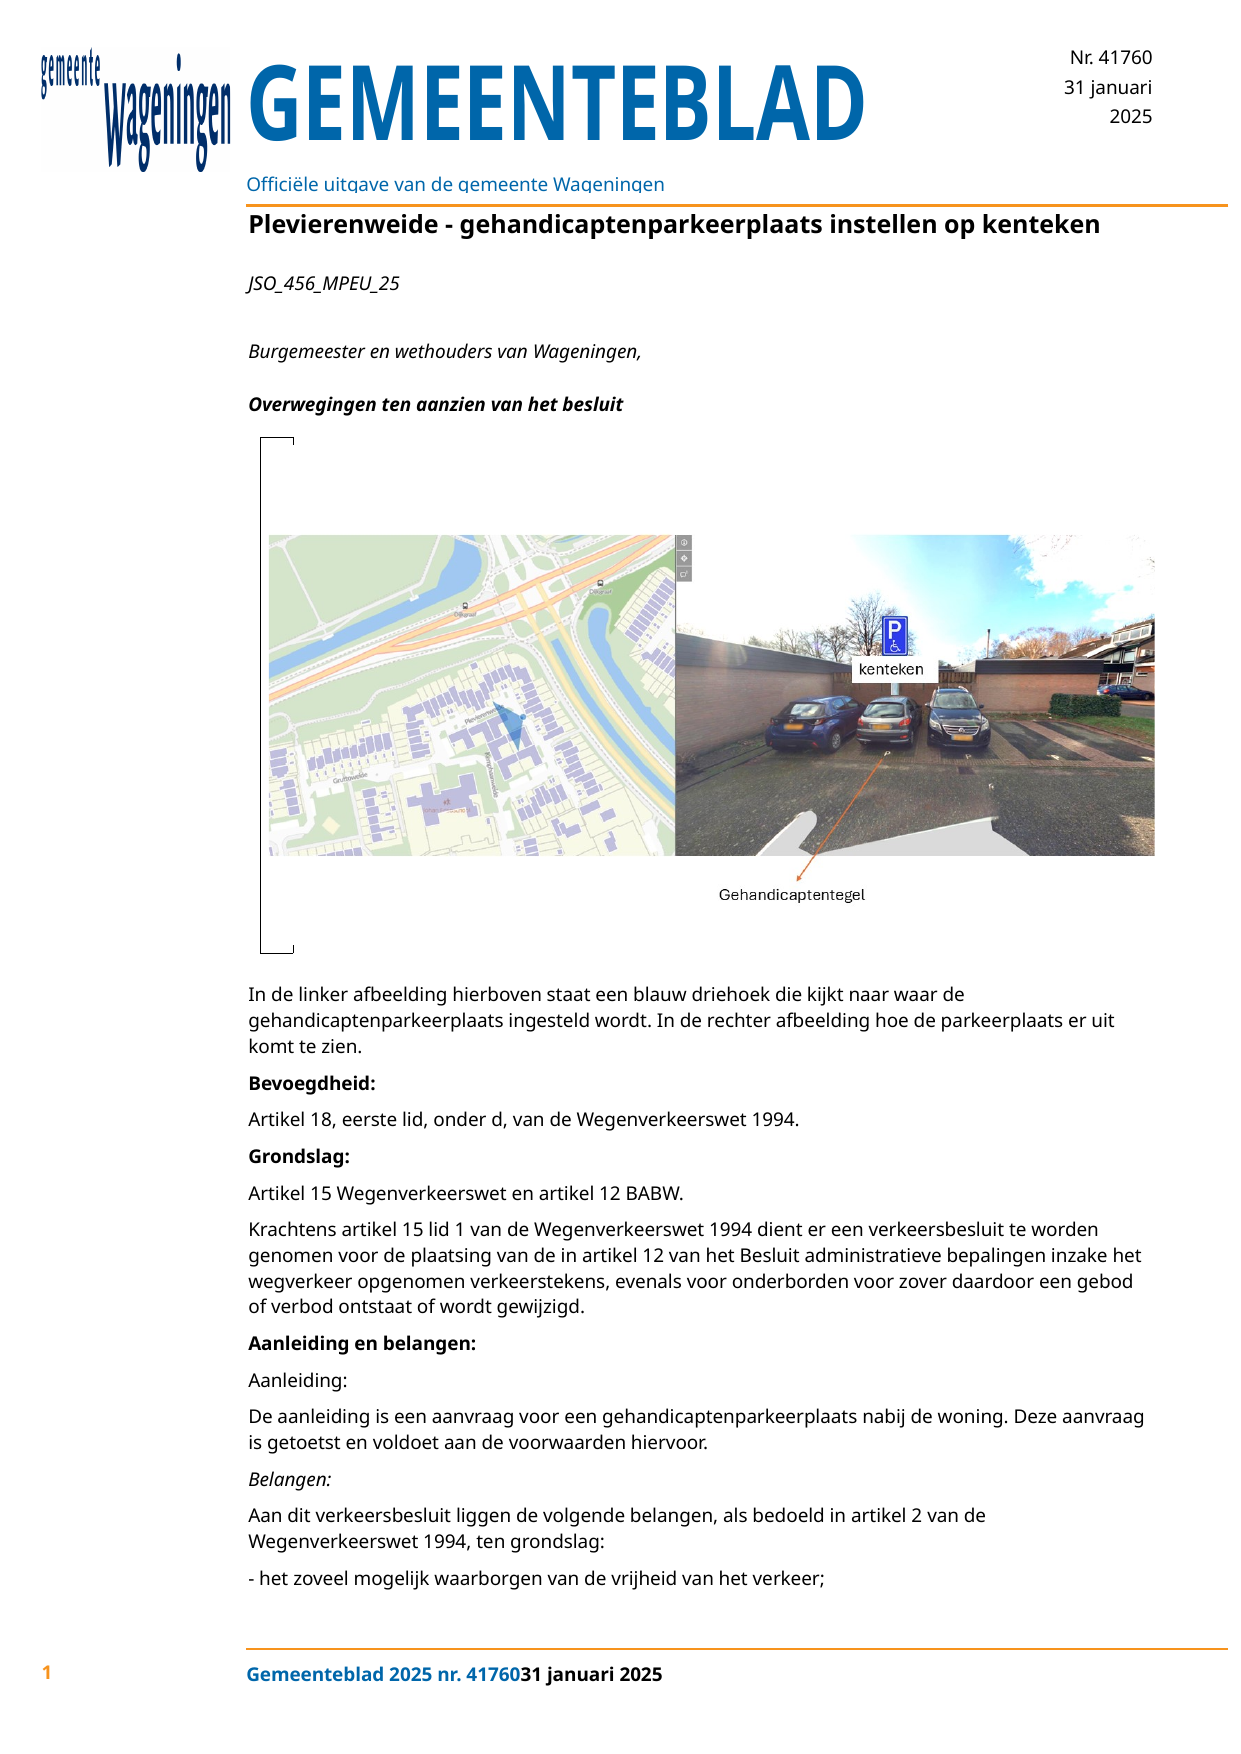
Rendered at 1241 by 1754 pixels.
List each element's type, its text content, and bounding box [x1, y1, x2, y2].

text In de linker afbeelding hierboven staat een blauw driehoek die kijkt naar waar de gehandicaptenparkeerplaats ingesteld wordt. In de rechter afbeelding hoe de parkeerplaats er uit komt te zien. [248, 982, 1152, 1059]
text Krachtens artikel 15 lid 1 van de Wegenverkeerswet 1994 dient er een verkeersbesluit te worden genomen voor de plaatsing van de in artikel 12 van het Besluit administratieve bepalingen inzake het wegverkeer opgenomen verkeerstekens, evenals voor onderborden voor zover daardoor een gebod of verbod ontstaat of wordt gewijzigd. [248, 1216, 1152, 1319]
text Plevierenweide - gehandicaptenparkeerplaats instellen op kenteken [248, 207, 1152, 241]
text Aanleiding: [248, 1367, 1152, 1393]
text Overwegingen ten aanzien van het besluit [248, 391, 1152, 417]
text Bevoegdheid: [248, 1070, 1152, 1095]
text Artikel 15 Wegenverkeerswet en artikel 12 BABW. [248, 1180, 1152, 1205]
picture [268, 445, 1155, 945]
text Aanleiding en belangen: [248, 1330, 1152, 1356]
text Burgemeester en wethouders van Wageningen, [248, 338, 1152, 364]
picture [41, 47, 231, 172]
text Artikel 18, eerste lid, onder d, van de Wegenverkeerswet 1994. [248, 1106, 1152, 1132]
text De aanleiding is een aanvraag voor een gehandicaptenparkeerplaats nabij de woning. Deze aanvraag is getoetst en voldoet aan de voorwaarden hiervoor. [248, 1403, 1152, 1455]
text - het zoveel mogelijk waarborgen van de vrijheid van het verkeer; [248, 1565, 1152, 1591]
text Grondslag: [248, 1143, 1152, 1169]
text Aan dit verkeersbesluit liggen de volgende belangen, als bedoeld in artikel 2 van de Wegenverkeerswet 1994, ten grondslag: [248, 1503, 1152, 1554]
text JSO_456_MPEU_25 [248, 270, 1152, 296]
text Belangen: [248, 1466, 1152, 1492]
